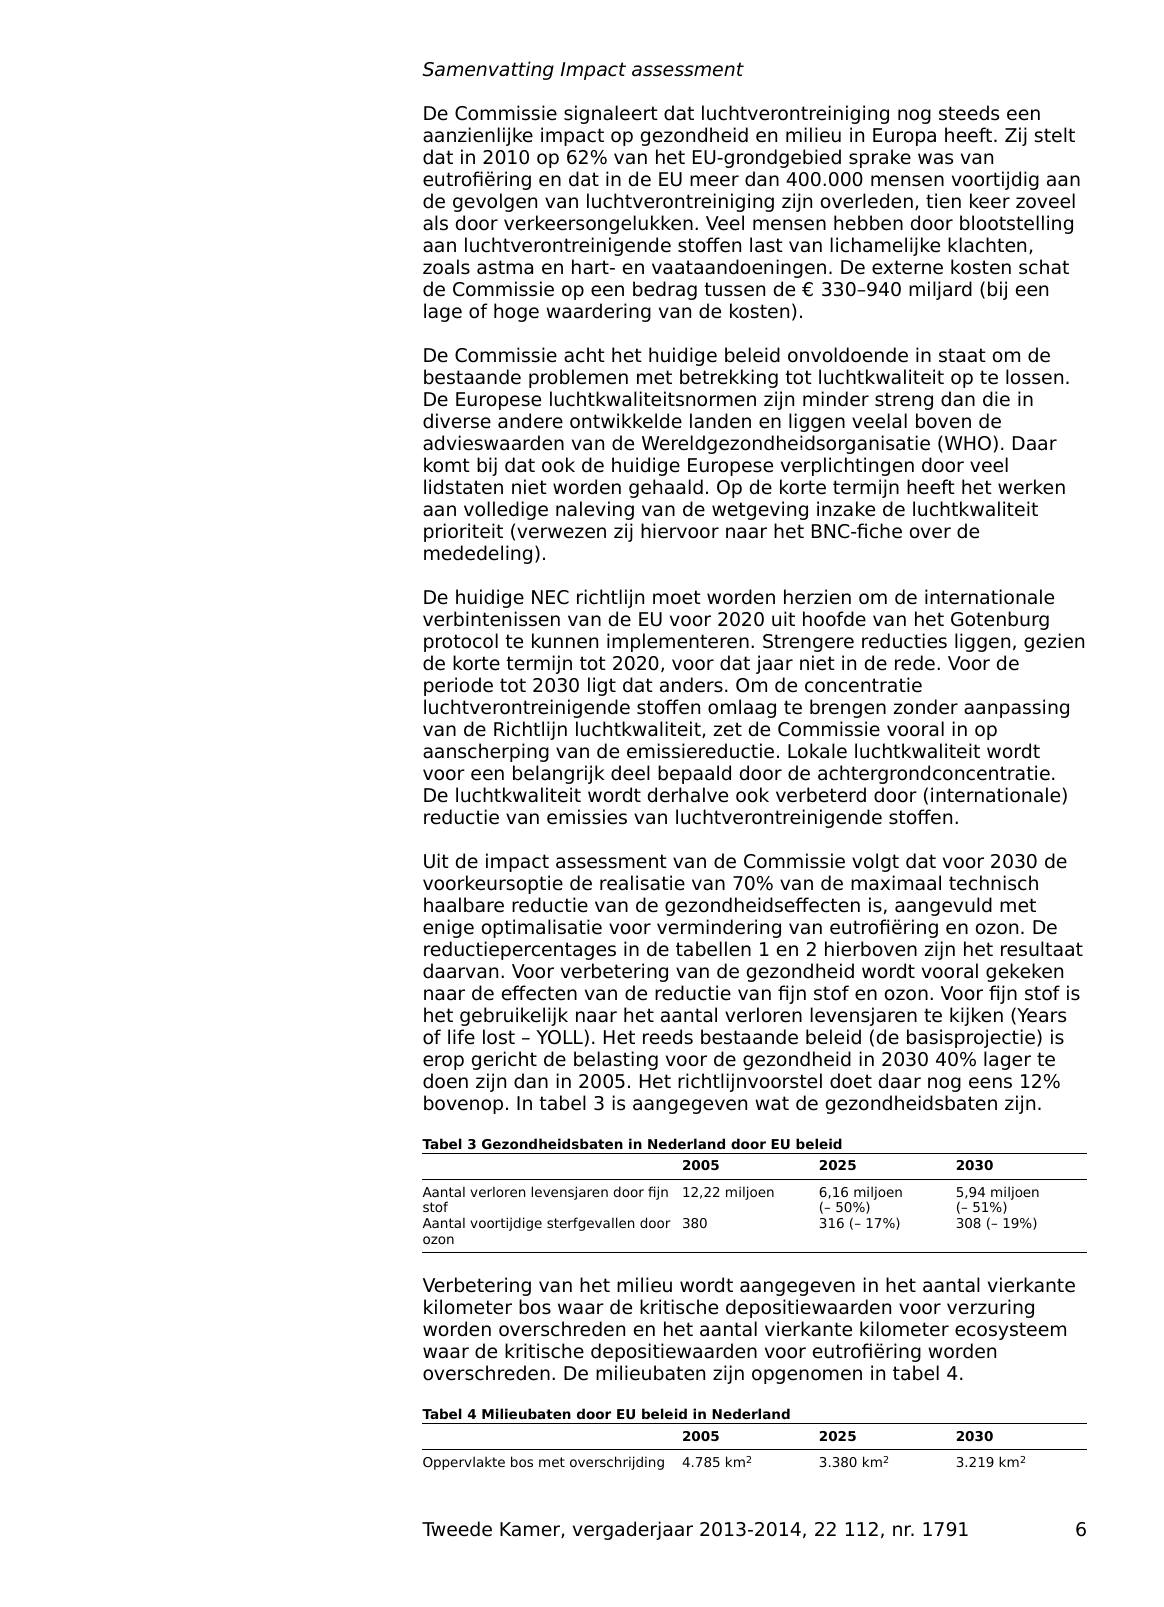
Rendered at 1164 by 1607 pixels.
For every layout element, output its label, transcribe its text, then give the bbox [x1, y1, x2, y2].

table_cell 380 [676, 1216, 813, 1252]
table_cell 308 (– 19%) [950, 1216, 1087, 1252]
table_cell 2025 [813, 1424, 950, 1449]
table_cell 6,16 miljoen (– 50%) [813, 1180, 950, 1216]
table_header Tabel 4 Milieubaten door EU beleid in Nederland [422, 1407, 1087, 1423]
table_cell [422, 1154, 676, 1179]
table_cell 2030 [950, 1154, 1087, 1179]
text De Commissie signaleert dat luchtverontreiniging nog steeds een aanzienlijke impact op gezondheid en milieu in Europa heeft. Zij stelt dat in 2010 op 62% van het EU-grondgebied sprake was van eutrofiëring en dat in de EU meer dan 400.000 mensen voortijdig aan de gevolgen van luchtverontreiniging zijn overleden, tien keer zoveel als door verkeersongelukken. Veel mensen hebben door blootstelling aan luchtverontreinigende stoffen last van lichamelijke klachten, zoals astma en hart- en vaataandoeningen. De externe kosten schat de Commissie op een bedrag tussen de € 330–940 miljard (bij een lage of hoge waardering van de kosten). [422, 103, 1087, 323]
table_cell 5,94 miljoen (– 51%) [950, 1180, 1087, 1216]
table_cell 2030 [950, 1424, 1087, 1449]
text De Commissie acht het huidige beleid onvoldoende in staat om de bestaande problemen met betrekking tot luchtkwaliteit op te lossen. De Europese luchtkwaliteitsnormen zijn minder streng dan die in diverse andere ontwikkelde landen en liggen veelal boven de advieswaarden van de Wereldgezondheidsorganisatie (WHO). Daar komt bij dat ook de huidige Europese verplichtingen door veel lidstaten niet worden gehaald. Op de korte termijn heeft het werken aan volledige naleving van de wetgeving inzake de luchtkwaliteit prioriteit (verwezen zij hiervoor naar het BNC-fiche over de mededeling). [422, 345, 1087, 565]
table_cell 2005 [676, 1424, 813, 1449]
table_cell 4.785 km2 [676, 1450, 813, 1470]
table_cell Oppervlakte bos met overschrijding [422, 1450, 676, 1470]
table_cell [422, 1424, 676, 1449]
table_cell 12,22 miljoen [676, 1180, 813, 1216]
table_header Tabel 3 Gezondheidsbaten in Nederland door EU beleid [422, 1137, 1087, 1152]
table_cell 2025 [813, 1154, 950, 1179]
table_cell Aantal voortijdige sterfgevallen door ozon [422, 1216, 676, 1252]
table_cell 316 (– 17%) [813, 1216, 950, 1252]
table_cell 3.219 km2 [950, 1450, 1087, 1470]
table_cell 2005 [676, 1154, 813, 1179]
text Uit de impact assessment van de Commissie volgt dat voor 2030 de voorkeursoptie de realisatie van 70% van de maximaal technisch haalbare reductie van de gezondheidseffecten is, aangevuld met enige optimalisatie voor vermindering van eutrofiëring en ozon. De reductiepercentages in de tabellen 1 en 2 hierboven zijn het resultaat daarvan. Voor verbetering van de gezondheid wordt vooral gekeken naar de effecten van de reductie van fijn stof en ozon. Voor fijn stof is het gebruikelijk naar het aantal verloren levensjaren te kijken (Years of life lost – YOLL). Het reeds bestaande beleid (de basisprojectie) is erop gericht de belasting voor de gezondheid in 2030 40% lager te doen zijn dan in 2005. Het richtlijnvoorstel doet daar nog eens 12% bovenop. In tabel 3 is aangegeven wat de gezondheidsbaten zijn. [422, 851, 1087, 1115]
text De huidige NEC richtlijn moet worden herzien om de internationale verbintenissen van de EU voor 2020 uit hoofde van het Gotenburg protocol te kunnen implementeren. Strengere reducties liggen, gezien de korte termijn tot 2020, voor dat jaar niet in de rede. Voor de periode tot 2030 ligt dat anders. Om de concentratie luchtverontreinigende stoffen omlaag te brengen zonder aanpassing van de Richtlijn luchtkwaliteit, zet de Commissie vooral in op aanscherping van de emissiereductie. Lokale luchtkwaliteit wordt voor een belangrijk deel bepaald door de achtergrondconcentratie. De luchtkwaliteit wordt derhalve ook verbeterd door (internationale) reductie van emissies van luchtverontreinigende stoffen. [422, 587, 1087, 829]
text Verbetering van het milieu wordt aangegeven in het aantal vierkante kilometer bos waar de kritische depositiewaarden voor verzuring worden overschreden en het aantal vierkante kilometer ecosysteem waar de kritische depositiewaarden voor eutrofiëring worden overschreden. De milieubaten zijn opgenomen in tabel 4. [422, 1275, 1087, 1385]
table_cell Aantal verloren levensjaren door fijn stof [422, 1180, 676, 1216]
subtitle Samenvatting Impact assessment [422, 59, 1087, 81]
table_cell 3.380 km2 [813, 1450, 950, 1470]
